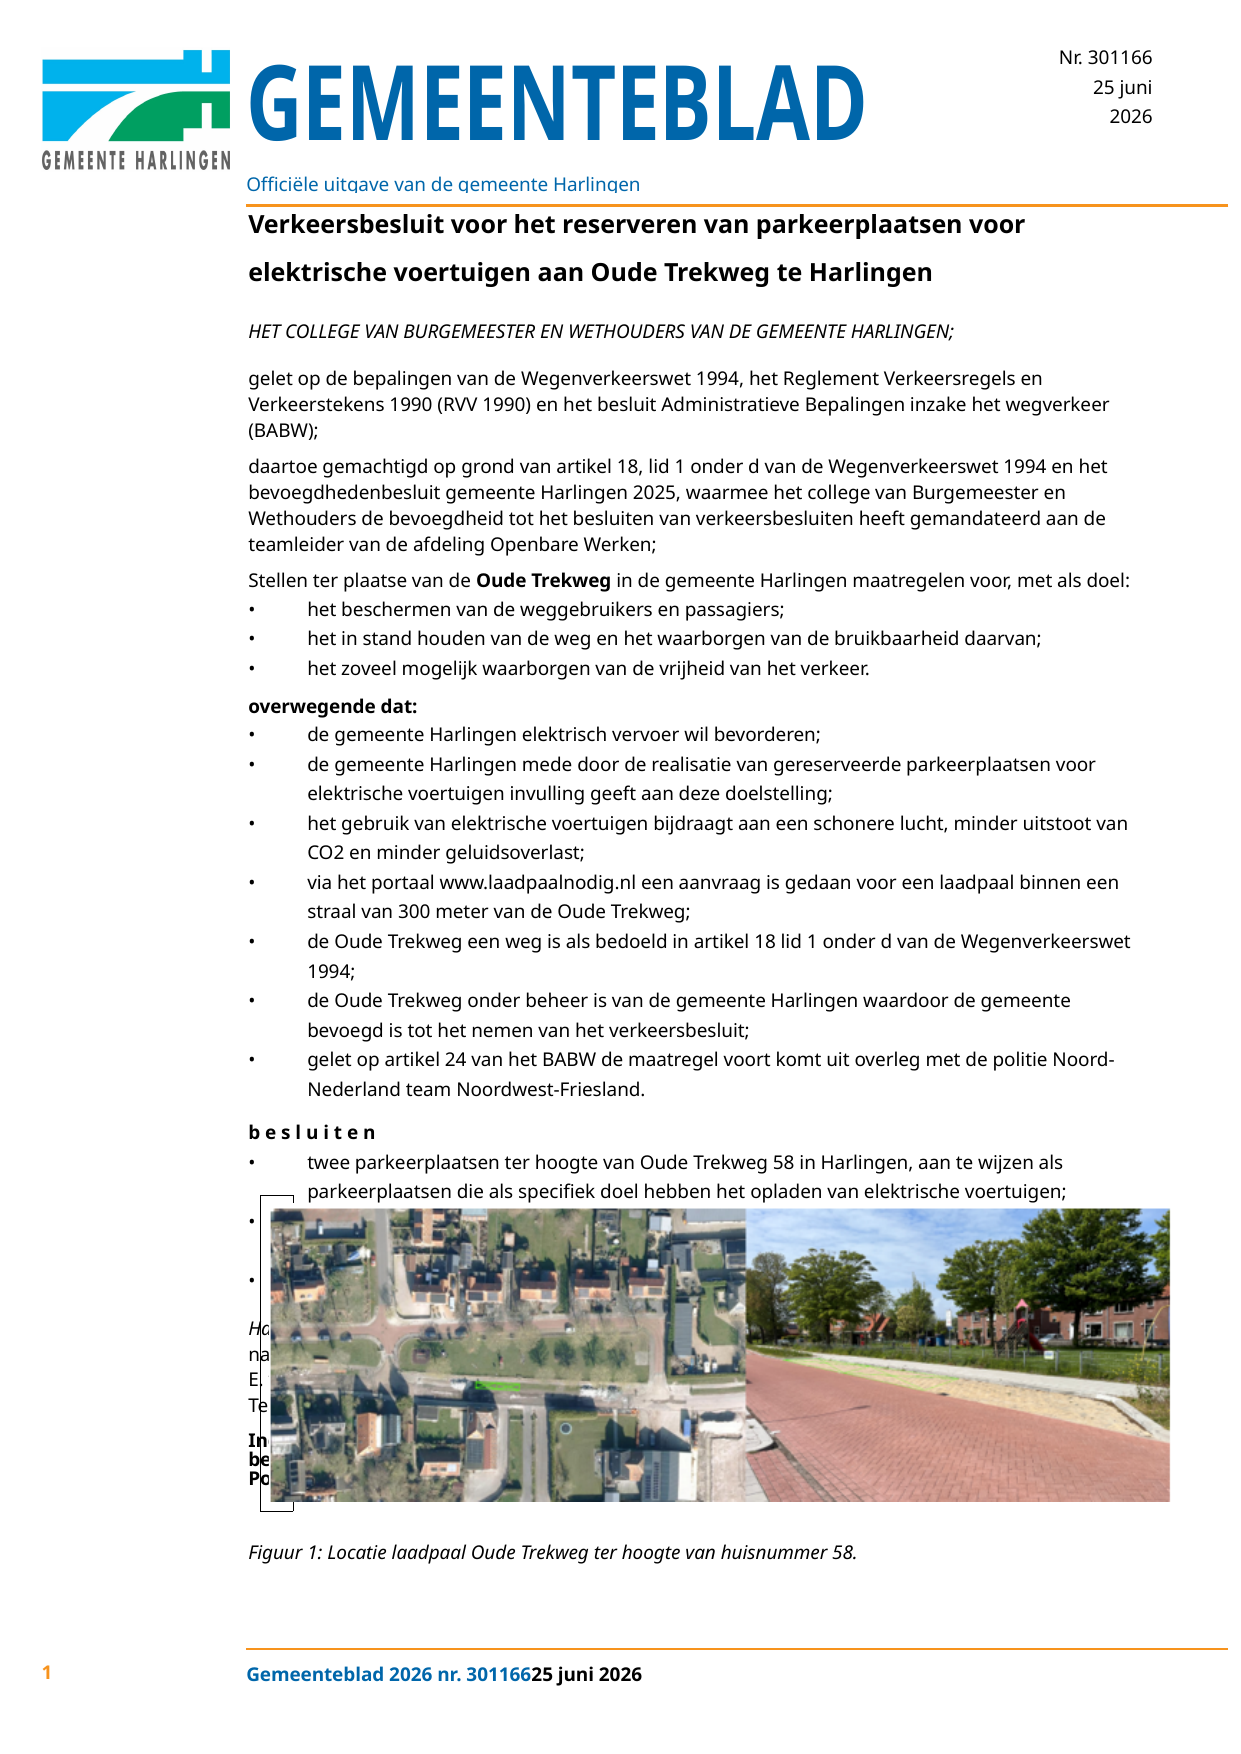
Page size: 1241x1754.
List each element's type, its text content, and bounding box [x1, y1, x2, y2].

list twee parkeerplaatsen ter hoogte van Oude Trekweg 58 in Harlingen, aan te wijzen als parkeerplaatsen die als specifiek doel hebben het opladen van elektrische voertuigen; [248, 1149, 1152, 1204]
list de Oude Trekweg een weg is als bedoeld in artikel 18 lid 1 onder d van de Wegenverkeerswet 1994; [248, 928, 1152, 984]
list de Oude Trekweg onder beheer is van de gemeente Harlingen waardoor de gemeente bevoegd is tot het nemen van het verkeersbesluit; [248, 987, 1152, 1043]
text gelet op de bepalingen van de Wegenverkeerswet 1994, het Reglement Verkeersregels en Verkeerstekens 1990 (RVV 1990) en het besluit Administratieve Bepalingen inzake het wegverkeer (BABW); [248, 366, 1152, 443]
list het beschermen van de weggebruikers en passagiers; [248, 596, 1152, 622]
list de gemeente Harlingen mede door de realisatie van gereserveerde parkeerplaatsen voor elektrische voertuigen invulling geeft aan deze doelstelling; [248, 751, 1152, 806]
text HET COLLEGE VAN BURGEMEESTER EN WETHOUDERS VAN DE GEMEENTE HARLINGEN; [248, 318, 1152, 344]
text Verkeersbesluit voor het reserveren van parkeerplaatsen voor elektrische voertuigen aan Oude Trekweg te Harlingen [248, 207, 1152, 288]
list de gemeente Harlingen elektrisch vervoer wil bevorderen; [248, 721, 1152, 747]
text overwegende dat: [248, 693, 1152, 719]
list via het portaal www.laadpaalnodig.nl een aanvraag is gedaan voor een laadpaal binnen een straal van 300 meter van de Oude Trekweg; [248, 869, 1152, 924]
list gelet op artikel 24 van het BABW de maatregel voort komt uit overleg met de politie Noord-Nederland team Noordwest-Friesland. [248, 1047, 1152, 1102]
list het zoveel mogelijk waarborgen van de vrijheid van het verkeer. [248, 655, 1152, 681]
picture [268, 1203, 1173, 1502]
text Stellen ter plaatse van de Oude Trekweg in de gemeente Harlingen maatregelen voor, met als doel: [248, 567, 1152, 593]
text b e s l u i t e n [248, 1119, 1152, 1145]
list het in stand houden van de weg en het waarborgen van de bruikbaarheid daarvan; [248, 625, 1152, 651]
picture [41, 47, 231, 172]
text Figuur 1: Locatie laadpaal Oude Trekweg ter hoogte van huisnummer 58. [248, 1544, 1152, 1563]
text daartoe gemachtigd op grond van artikel 18, lid 1 onder d van de Wegenverkeerswet 1994 en het bevoegdhedenbesluit gemeente Harlingen 2025, waarmee het college van Burgemeester en Wethouders de bevoegdheid tot het besluiten van verkeersbesluiten heeft gemandateerd aan de teamleider van de afdeling Openbare Werken; [248, 454, 1152, 557]
list het gebruik van elektrische voertuigen bijdraagt aan een schonere lucht, minder uitstoot van CO2 en minder geluidsoverlast; [248, 810, 1152, 865]
